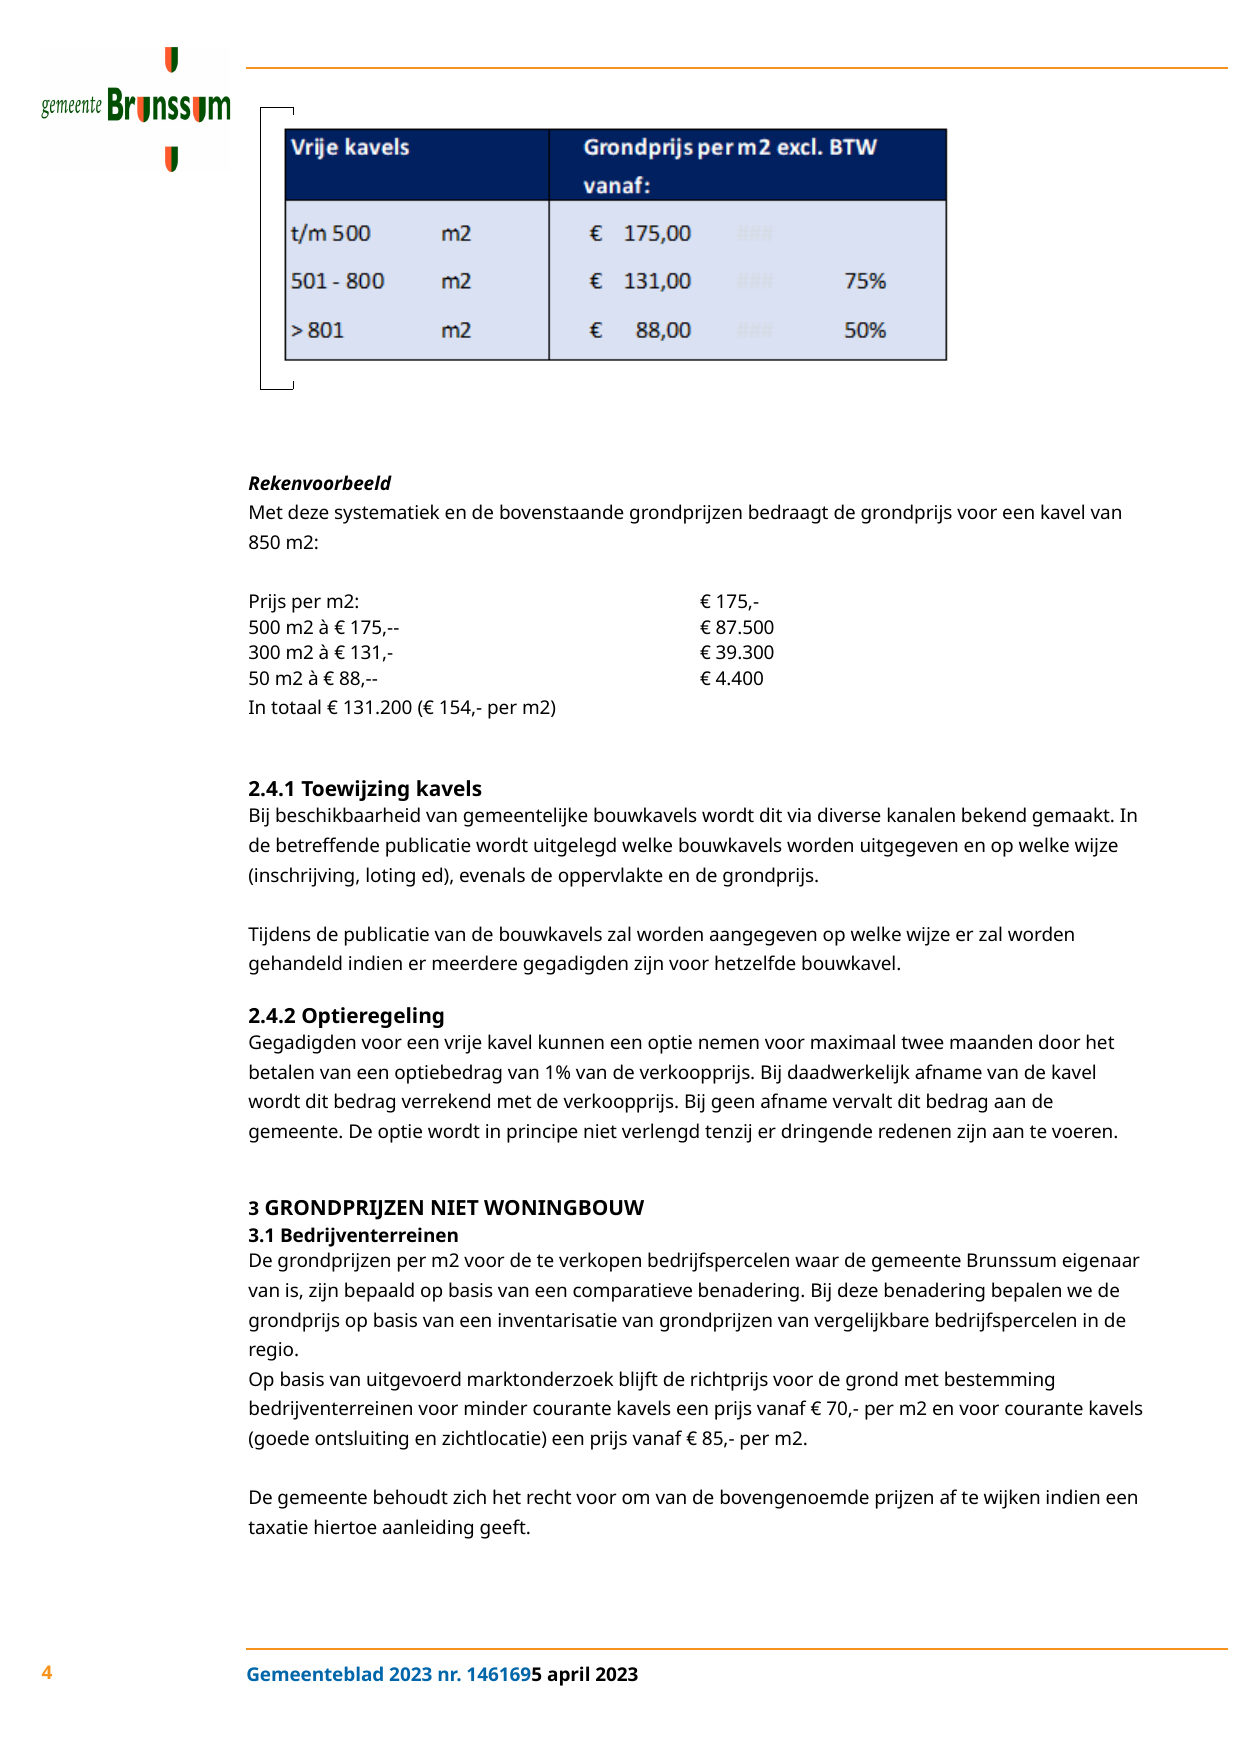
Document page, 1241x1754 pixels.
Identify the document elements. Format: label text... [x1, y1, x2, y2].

table_header € 175,- [700, 588, 1152, 614]
text Op basis van uitgevoerd marktonderzoek blijft de richtprijs voor de grond met bestemming bedrijventerreinen voor minder courante kavels een prijs vanaf € 70,- per m2 en voor courante kavels (goede ontsluiting en zichtlocatie) een prijs vanaf € 85,- per m2. [248, 1366, 1152, 1451]
text 2.4.2 Optieregeling [248, 1001, 1152, 1029]
text In totaal € 131.200 (€ 154,- per m2) [248, 694, 1152, 720]
text Rekenvoorbeeld [248, 470, 1152, 495]
text 3 GRONDPRIJZEN NIET WONINGBOUW [248, 1193, 1152, 1222]
table_cell € 4.400 [700, 665, 1152, 691]
text Gegadigden voor een vrije kavel kunnen een optie nemen voor maximaal twee maanden door het betalen van een optiebedrag van 1% van de verkoopprijs. Bij daadwerkelijk afname van de kavel wordt dit bedrag verrekend met de verkoopprijs. Bij geen afname vervalt dit bedrag aan de gemeente. De optie wordt in principe niet verlengd tenzij er dringende redenen zijn aan te voeren. [248, 1029, 1152, 1144]
table_cell € 87.500 [700, 614, 1152, 639]
table_cell € 39.300 [700, 640, 1152, 665]
table_header Prijs per m2: [248, 588, 700, 614]
picture [41, 47, 231, 172]
text Met deze systematiek en de bovenstaande grondprijzen bedraagt de grondprijs voor een kavel van 850 m2: [248, 499, 1152, 554]
table_cell 300 m2 à € 131,- [248, 640, 700, 665]
text 3.1 Bedrijventerreinen [248, 1222, 1152, 1248]
text Bij beschikbaarheid van gemeentelijke bouwkavels wordt dit via diverse kanalen bekend gemaakt. In de betreffende publicatie wordt uitgelegd welke bouwkavels worden uitgegeven en op welke wijze (inschrijving, loting ed), evenals de oppervlakte en de grondprijs. [248, 803, 1152, 888]
table_cell 500 m2 à € 175,-- [248, 614, 700, 639]
picture [268, 115, 978, 381]
table_cell 50 m2 à € 88,-- [248, 665, 700, 691]
text Tijdens de publicatie van de bouwkavels zal worden aangegeven op welke wijze er zal worden gehandeld indien er meerdere gegadigden zijn voor hetzelfde bouwkavel. [248, 921, 1152, 976]
text De gemeente behoudt zich het recht voor om van de bovengenoemde prijzen af te wijken indien een taxatie hiertoe aanleiding geeft. [248, 1484, 1152, 1539]
text 2.4.1 Toewijzing kavels [248, 774, 1152, 803]
text De grondprijzen per m2 voor de te verkopen bedrijfspercelen waar de gemeente Brunssum eigenaar van is, zijn bepaald op basis van een comparatieve benadering. Bij deze benadering bepalen we de grondprijs op basis van een inventarisatie van grondprijzen van vergelijkbare bedrijfspercelen in de regio. [248, 1248, 1152, 1362]
